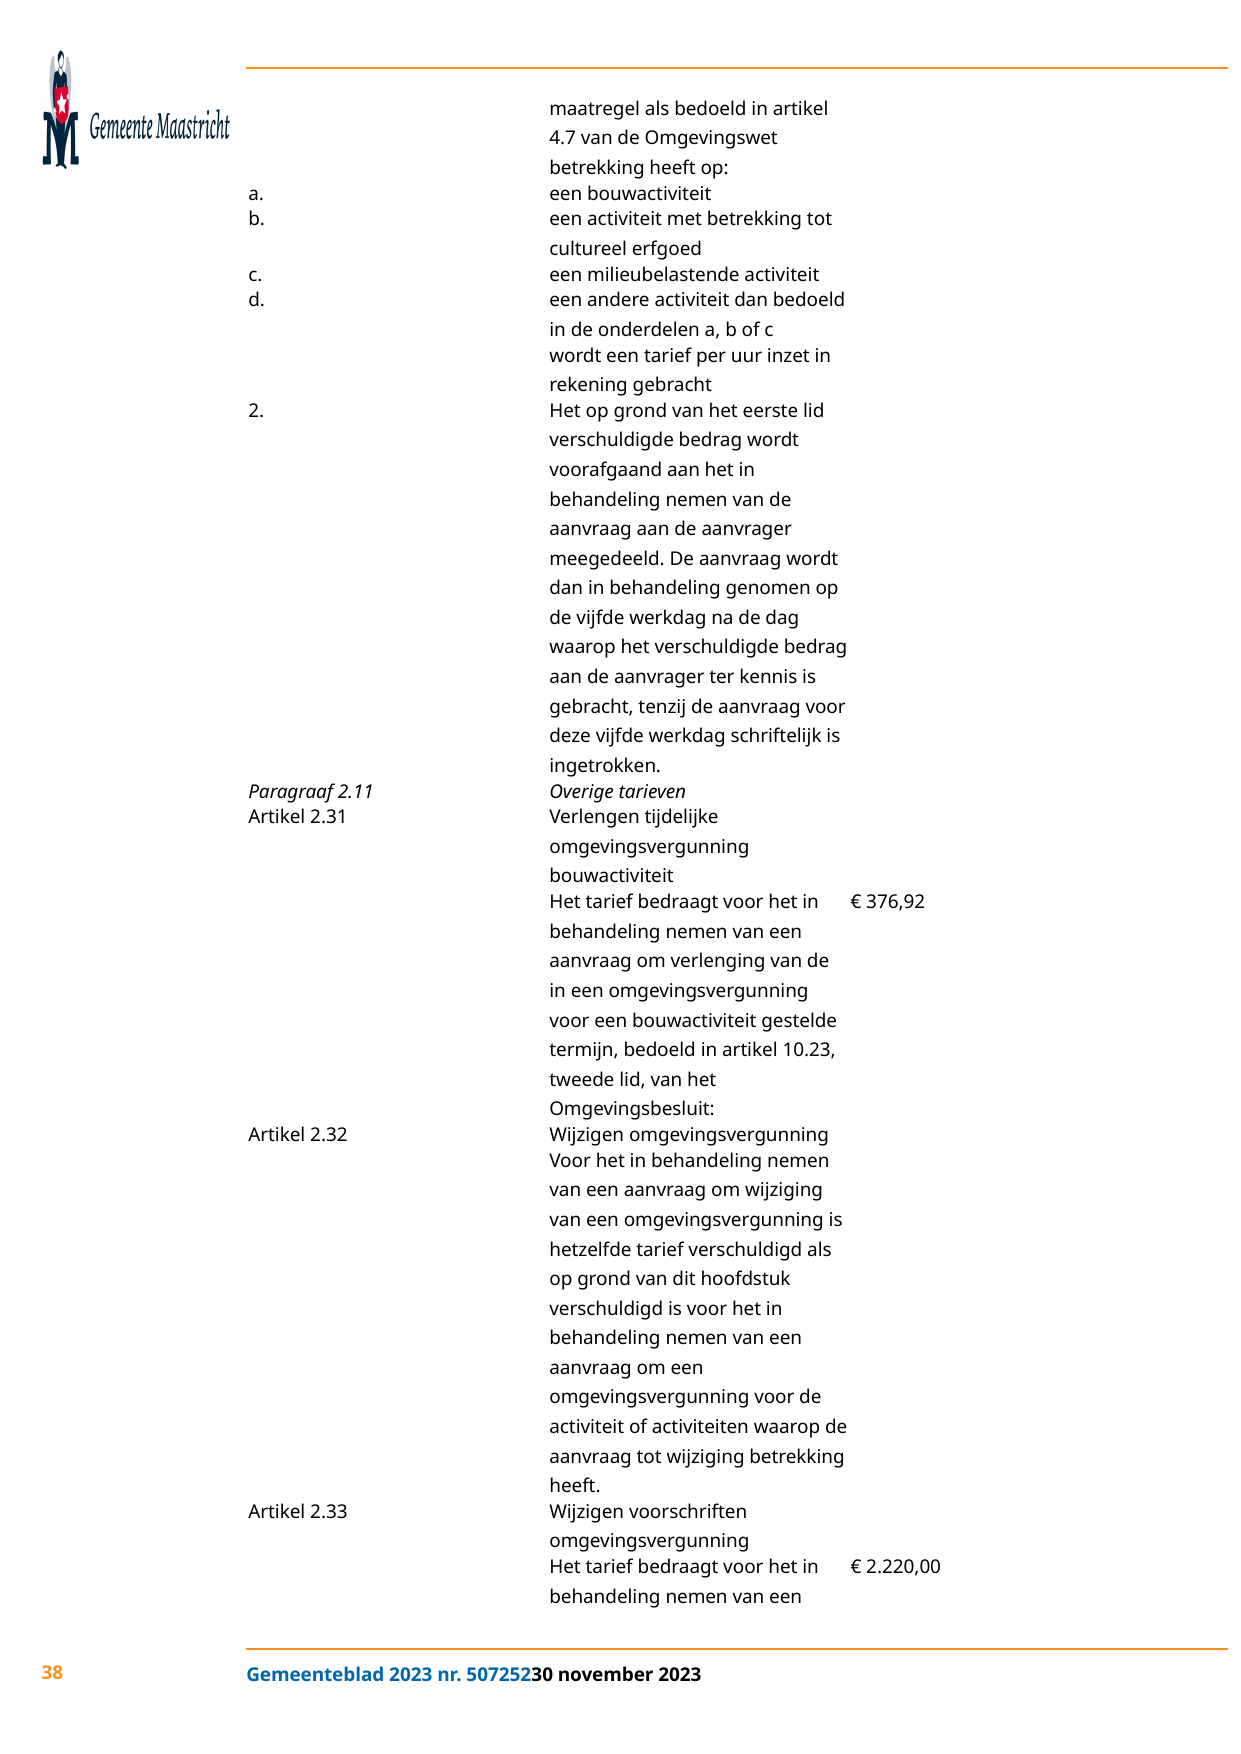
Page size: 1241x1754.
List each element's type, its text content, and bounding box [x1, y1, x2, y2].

table_cell € 376,92 [850, 889, 1152, 1121]
table_cell € 2.220,00 [850, 1554, 1152, 1609]
table_cell een andere activiteit dan bedoeld in de onderdelen a, b of c [549, 286, 850, 342]
table_cell c. [248, 261, 549, 286]
table_cell wordt een tarief per uur inzet in rekening gebracht [549, 342, 850, 397]
table_cell Wijzigen voorschriften omgevingsvergunning [549, 1498, 850, 1553]
table_cell Verlengen tijdelijke omgevingsvergunning bouwactiviteit [549, 804, 850, 888]
table_cell [248, 342, 549, 397]
table_cell een bouwactiviteit [549, 180, 850, 205]
table_cell Overige tarieven [549, 778, 850, 803]
table_cell [850, 1498, 1152, 1553]
table_cell [248, 889, 549, 1121]
table_cell [850, 205, 1152, 261]
table_cell Artikel 2.31 [248, 804, 549, 888]
table_cell [850, 1147, 1152, 1498]
table_cell een milieubelastende activiteit [549, 261, 850, 286]
table_cell [850, 180, 1152, 205]
table_cell Artikel 2.33 [248, 1498, 549, 1553]
table_cell [850, 397, 1152, 778]
table_cell a. [248, 180, 549, 205]
table_cell Wijzigen omgevingsvergunning [549, 1121, 850, 1147]
table_cell [850, 261, 1152, 286]
table_cell d. [248, 286, 549, 342]
table_cell Voor het in behandeling nemen van een aanvraag om wijziging van een omgevingsvergunning is hetzelfde tarief verschuldigd als op grond van dit hoofdstuk verschuldigd is voor het in behandeling nemen van een aanvraag om een omgevingsvergunning voor de activiteit of activiteiten waarop de aanvraag tot wijziging betrekking heeft. [549, 1147, 850, 1498]
table_cell [850, 95, 1152, 180]
table_cell Artikel 2.32 [248, 1121, 549, 1147]
table_cell [850, 342, 1152, 397]
table_cell [850, 1121, 1152, 1147]
table_cell een activiteit met betrekking tot cultureel erfgoed [549, 205, 850, 261]
table_cell Paragraaf 2.11 [248, 778, 549, 803]
table_cell Het tarief bedraagt voor het in behandeling nemen van een [549, 1554, 850, 1609]
table_cell [850, 286, 1152, 342]
table_cell [248, 1554, 549, 1609]
table_cell [248, 95, 549, 180]
table_cell b. [248, 205, 549, 261]
picture [41, 47, 231, 172]
table_cell Het op grond van het eerste lid verschuldigde bedrag wordt voorafgaand aan het in behandeling nemen van de aanvraag aan de aanvrager meegedeeld. De aanvraag wordt dan in behandeling genomen op de vijfde werkdag na de dag waarop het verschuldigde bedrag aan de aanvrager ter kennis is gebracht, tenzij de aanvraag voor deze vijfde werkdag schriftelijk is ingetrokken. [549, 397, 850, 778]
table_cell Het tarief bedraagt voor het in behandeling nemen van een aanvraag om verlenging van de in een omgevingsvergunning voor een bouwactiviteit gestelde termijn, bedoeld in artikel 10.23, tweede lid, van het Omgevingsbesluit: [549, 889, 850, 1121]
table_cell 2. [248, 397, 549, 778]
table_cell [850, 778, 1152, 803]
table_cell maatregel als bedoeld in artikel 4.7 van de Omgevingswet betrekking heeft op: [549, 95, 850, 180]
table_cell [850, 804, 1152, 888]
table_cell [248, 1147, 549, 1498]
